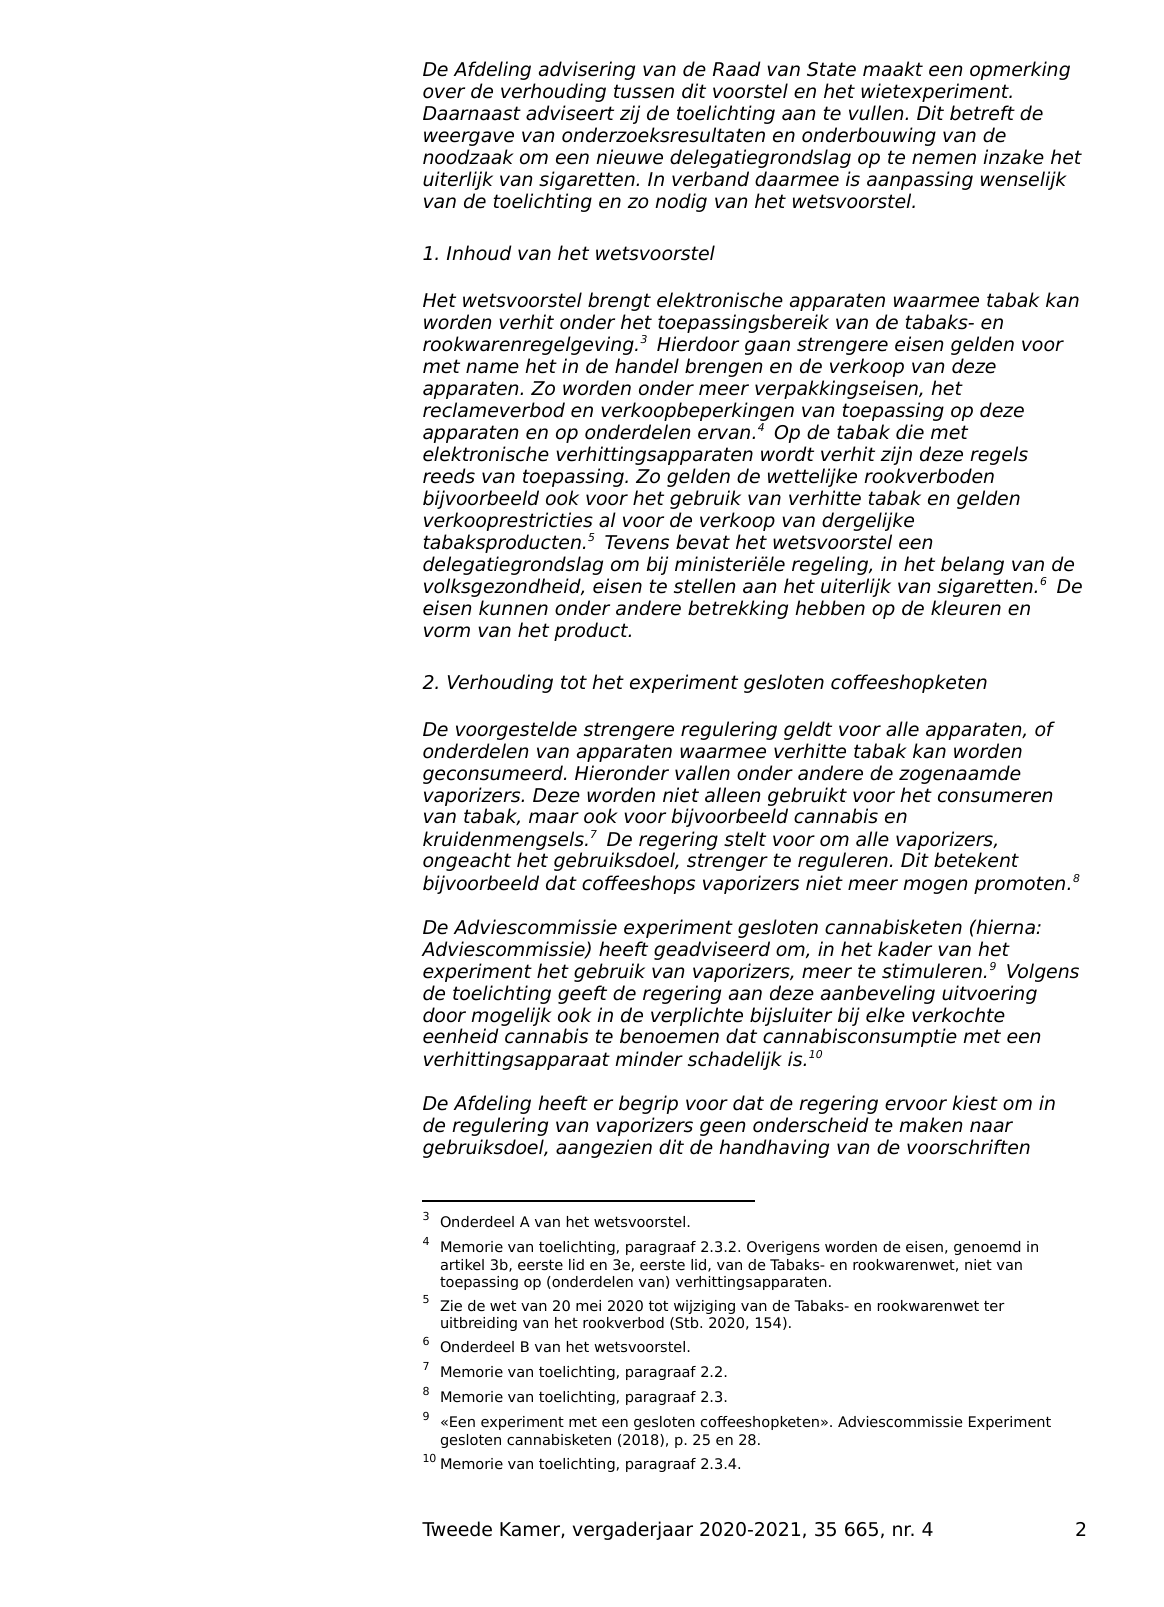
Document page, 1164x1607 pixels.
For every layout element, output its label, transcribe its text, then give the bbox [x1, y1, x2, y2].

text De Afdeling heeft er begrip voor dat de regering ervoor kiest om in de regulering van vaporizers geen onderscheid te maken naar gebruiksdoel, aangezien dit de handhaving van de voorschriften [422, 1093, 1087, 1158]
text Het wetsvoorstel brengt elektronische apparaten waarmee tabak kan worden verhit onder het toepassingsbereik van de tabaks- en rookwarenregelgeving. Hierdoor gaan strengere eisen gelden voor met name het in de handel brengen en de verkoop van deze apparaten. Zo worden onder meer verpakkingseisen, het reclameverbod en verkoopbeperkingen van toepassing op deze apparaten en op onderdelen ervan. Op de tabak die met elektronische verhittingsapparaten wordt verhit zijn deze regels reeds van toepassing. Zo gelden de wettelijke rookverboden bijvoorbeeld ook voor het gebruik van verhitte tabak en gelden verkooprestricties al voor de verkoop van dergelijke tabaksproducten. Tevens bevat het wetsvoorstel een delegatiegrondslag om bij ministeriële regeling, in het belang van de volksgezondheid, eisen te stellen aan het uiterlijk van sigaretten. De eisen kunnen onder andere betrekking hebben op de kleuren en vorm van het product. [422, 290, 1087, 642]
text Memorie van toelichting, paragraaf 2.3.2. Overigens worden de eisen, genoemd in artikel 3b, eerste lid en 3e, eerste lid, van de Tabaks- en rookwarenwet, niet van toepassing op (onderdelen van) verhittingsapparaten. [422, 1235, 1087, 1291]
subtitle 2. Verhouding tot het experiment gesloten coffeeshopketen [422, 672, 1087, 693]
text De voorgestelde strengere regulering geldt voor alle apparaten, of onderdelen van apparaten waarmee verhitte tabak kan worden geconsumeerd. Hieronder vallen onder andere de zogenaamde vaporizers. Deze worden niet alleen gebruikt voor het consumeren van tabak, maar ook voor bijvoorbeeld cannabis en kruidenmengsels. De regering stelt voor om alle vaporizers, ongeacht het gebruiksdoel, strenger te reguleren. Dit betekent bijvoorbeeld dat coffeeshops vaporizers niet meer mogen promoten. [422, 718, 1087, 894]
text Memorie van toelichting, paragraaf 2.2. [422, 1360, 1087, 1382]
text Onderdeel B van het wetsvoorstel. [422, 1335, 1087, 1357]
text Memorie van toelichting, paragraaf 2.3.4. [422, 1452, 1087, 1474]
subtitle 1. Inhoud van het wetsvoorstel [422, 243, 1087, 265]
text Memorie van toelichting, paragraaf 2.3. [422, 1385, 1087, 1407]
text Zie de wet van 20 mei 2020 tot wijziging van de Tabaks- en rookwarenwet ter uitbreiding van het rookverbod (Stb. 2020, 154). [422, 1293, 1087, 1332]
text De Adviescommissie experiment gesloten cannabisketen (hierna: Adviescommissie) heeft geadviseerd om, in het kader van het experiment het gebruik van vaporizers, meer te stimuleren. Volgens de toelichting geeft de regering aan deze aanbeveling uitvoering door mogelijk ook in de verplichte bijsluiter bij elke verkochte eenheid cannabis te benoemen dat cannabisconsumptie met een verhittingsapparaat minder schadelijk is. [422, 917, 1087, 1070]
text Onderdeel A van het wetsvoorstel. [422, 1210, 1087, 1232]
text «Een experiment met een gesloten coffeeshopketen». Adviescommissie Experiment gesloten cannabisketen (2018), p. 25 en 28. [422, 1410, 1087, 1449]
text De Afdeling advisering van de Raad van State maakt een opmerking over de verhouding tussen dit voorstel en het wietexperiment. Daarnaast adviseert zij de toelichting aan te vullen. Dit betreft de weergave van onderzoeksresultaten en onderbouwing van de noodzaak om een nieuwe delegatiegrondslag op te nemen inzake het uiterlijk van sigaretten. In verband daarmee is aanpassing wenselijk van de toelichting en zo nodig van het wetsvoorstel. [422, 59, 1087, 213]
